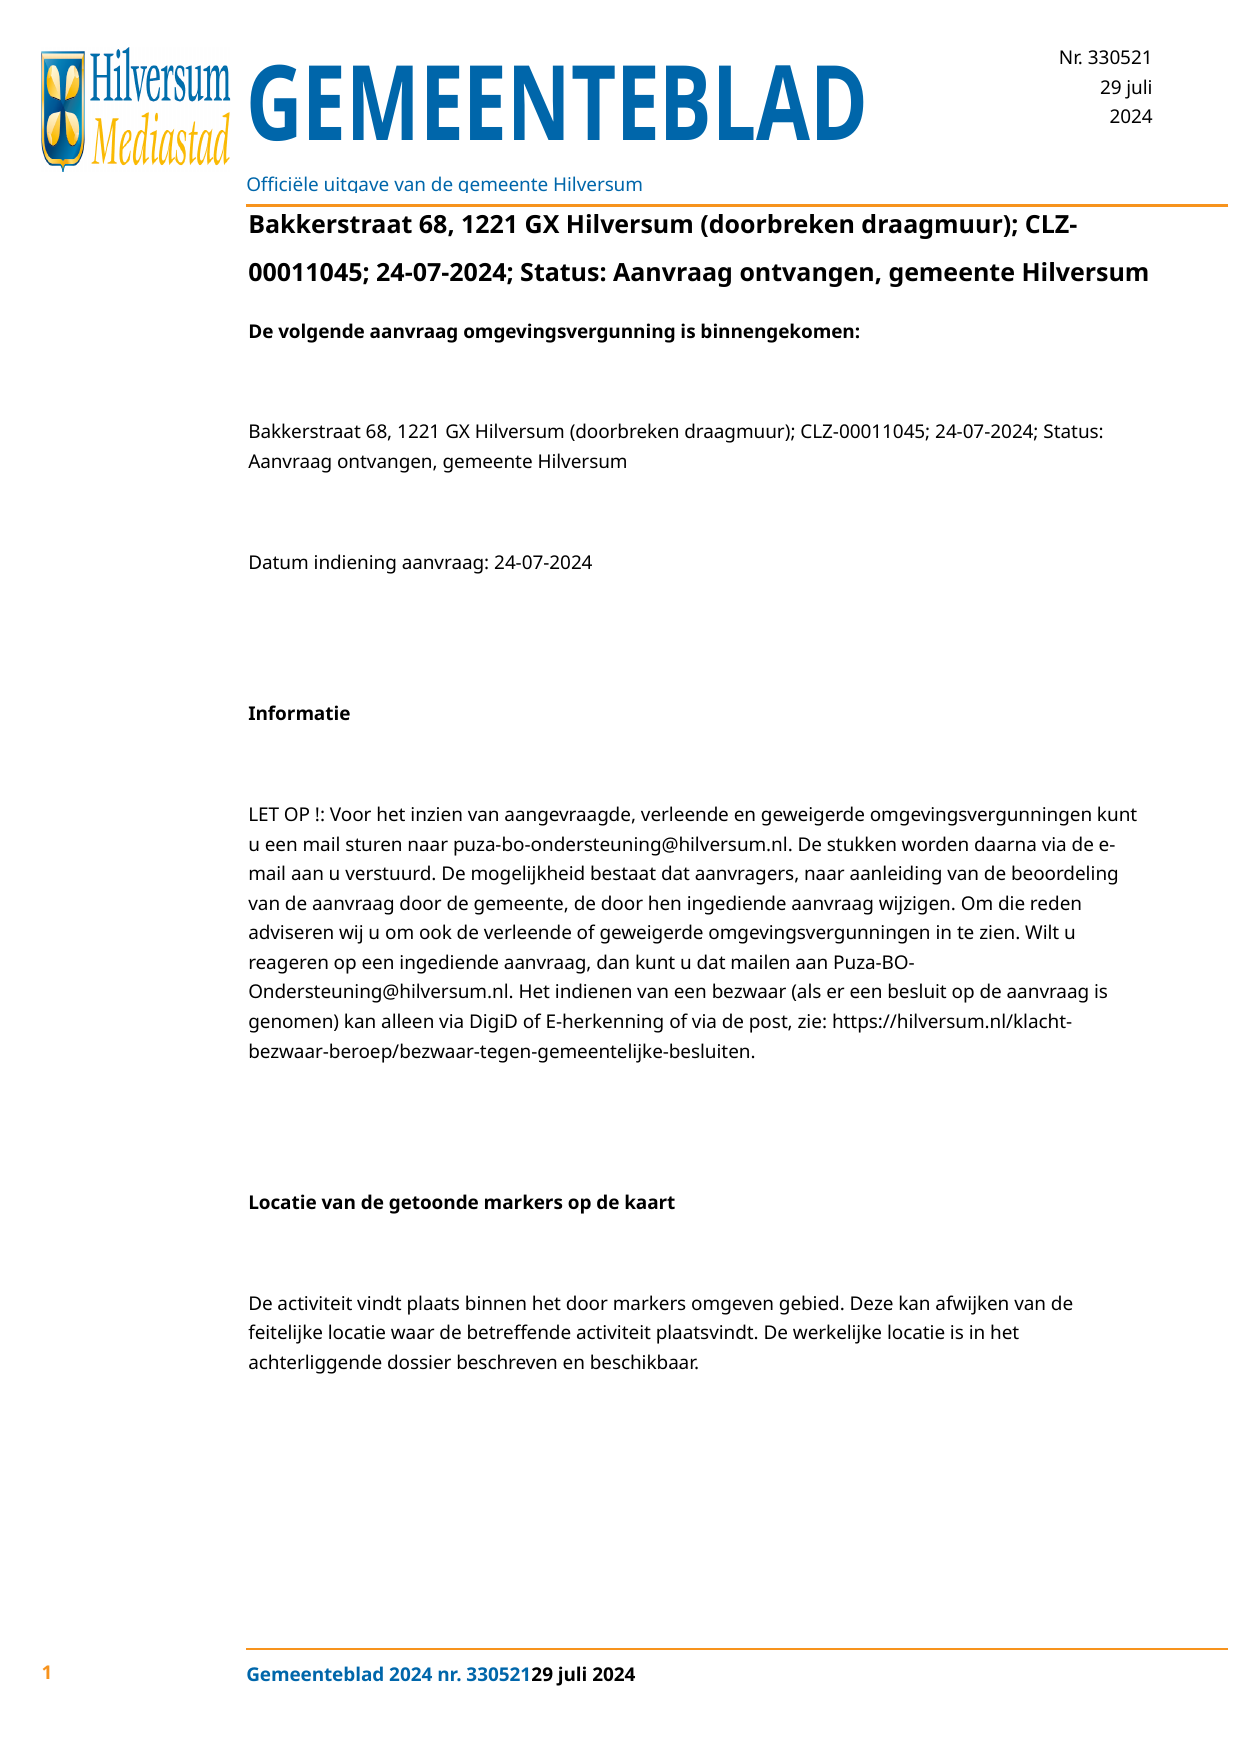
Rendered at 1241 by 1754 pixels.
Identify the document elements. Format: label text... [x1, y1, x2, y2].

text Locatie van de getoonde markers op de kaart [248, 1189, 1152, 1215]
picture [41, 47, 231, 172]
text Datum indiening aanvraag: 24-07-2024 [248, 549, 1152, 575]
text De volgende aanvraag omgevingsvergunning is binnengekomen: [248, 318, 1152, 344]
text Bakkerstraat 68, 1221 GX Hilversum (doorbreken draagmuur); CLZ-00011045; 24-07-2024; Status: Aanvraag ontvangen, gemeente Hilversum [248, 207, 1152, 288]
text Bakkerstraat 68, 1221 GX Hilversum (doorbreken draagmuur); CLZ-00011045; 24-07-2024; Status: Aanvraag ontvangen, gemeente Hilversum [248, 419, 1152, 474]
text De activiteit vindt plaats binnen het door markers omgeven gebied. Deze kan afwijken van de feitelijke locatie waar de betreffende activiteit plaatsvindt. De werkelijke locatie is in het achterliggende dossier beschreven en beschikbaar. [248, 1290, 1152, 1375]
text Informatie [248, 700, 1152, 726]
text LET OP !: Voor het inzien van aangevraagde, verleende en geweigerde omgevingsvergunningen kunt u een mail sturen naar puza-bo-ondersteuning@hilversum.nl. De stukken worden daarna via de e-mail aan u verstuurd. De mogelijkheid bestaat dat aanvragers, naar aanleiding van de beoordeling van de aanvraag door de gemeente, de door hen ingediende aanvraag wijzigen. Om die reden adviseren wij u om ook de verleende of geweigerde omgevingsvergunningen in te zien. Wilt u reageren op een ingediende aanvraag, dan kunt u dat mailen aan Puza-BO-Ondersteuning@hilversum.nl. Het indienen van een bezwaar (als er een besluit op de aanvraag is genomen) kan alleen via DigiD of E-herkenning of via de post, zie: https://hilversum.nl/klacht-bezwaar-beroep/bezwaar-tegen-gemeentelijke-besluiten. [248, 801, 1152, 1064]
